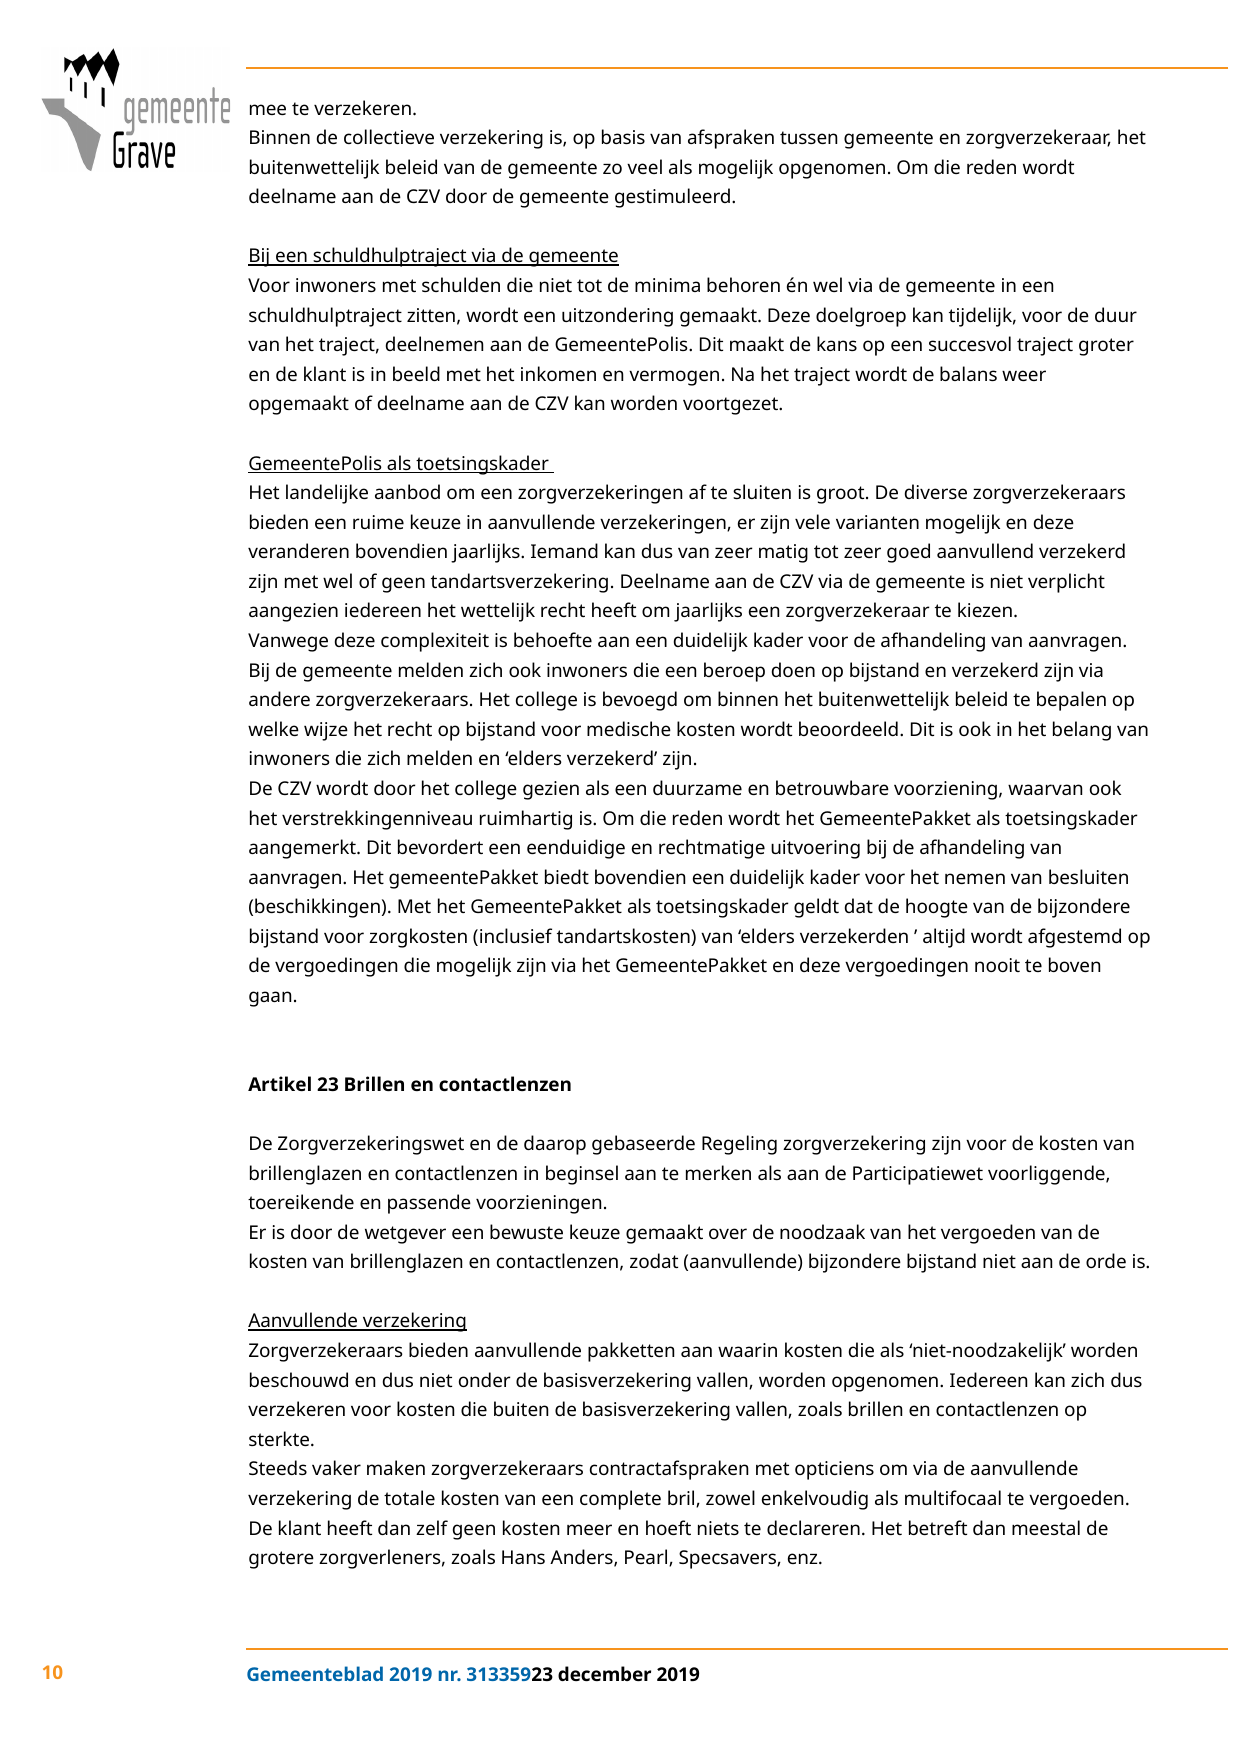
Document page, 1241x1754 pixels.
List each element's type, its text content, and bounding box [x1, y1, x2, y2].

text De Zorgverzekeringswet en de daarop gebaseerde Regeling zorgverzekering zijn voor de kosten van brillenglazen en contactlenzen in beginsel aan te merken als aan de Participatiewet voorliggende, toereikende en passende voorzieningen. [248, 1130, 1152, 1215]
text Binnen de collectieve verzekering is, op basis van afspraken tussen gemeente en zorgverzekeraar, het buitenwettelijk beleid van de gemeente zo veel als mogelijk opgenomen. Om die reden wordt deelname aan de CZV door de gemeente gestimuleerd. [248, 124, 1152, 209]
text Aanvullende verzekering [248, 1308, 1152, 1333]
text Steeds vaker maken zorgverzekeraars contractafspraken met opticiens om via de aanvullende verzekering de totale kosten van een complete bril, zowel enkelvoudig als multifocaal te vergoeden. De klant heeft dan zelf geen kosten meer en hoeft niets te declareren. Het betreft dan meestal de grotere zorgverleners, zoals Hans Anders, Pearl, Specsavers, enz. [248, 1456, 1152, 1570]
text GemeentePolis als toetsingskader [248, 450, 1152, 476]
picture [41, 47, 231, 172]
text Zorgverzekeraars bieden aanvullende pakketten aan waarin kosten die als ‘niet-noodzakelijk’ worden beschouwd en dus niet onder de basisverzekering vallen, worden opgenomen. Iedereen kan zich dus verzekeren voor kosten die buiten de basisverzekering vallen, zoals brillen en contactlenzen op sterkte. [248, 1337, 1152, 1452]
text De CZV wordt door het college gezien als een duurzame en betrouwbare voorziening, waarvan ook het verstrekkingenniveau ruimhartig is. Om die reden wordt het GemeentePakket als toetsingskader aangemerkt. Dit bevordert een eenduidige en rechtmatige uitvoering bij de afhandeling van aanvragen. Het gemeentePakket biedt bovendien een duidelijk kader voor het nemen van besluiten (beschikkingen). Met het GemeentePakket als toetsingskader geldt dat de hoogte van de bijzondere bijstand voor zorgkosten (inclusief tandartskosten) van ‘elders verzekerden ’ altijd wordt afgestemd op de vergoedingen die mogelijk zijn via het GemeentePakket en deze vergoedingen nooit te boven gaan. [248, 775, 1152, 1008]
text Er is door de wetgever een bewuste keuze gemaakt over de noodzaak van het vergoeden van de kosten van brillenglazen en contactlenzen, zodat (aanvullende) bijzondere bijstand niet aan de orde is. [248, 1219, 1152, 1274]
text Voor inwoners met schulden die niet tot de minima behoren én wel via de gemeente in een schuldhulptraject zitten, wordt een uitzondering gemaakt. Deze doelgroep kan tijdelijk, voor de duur van het traject, deelnemen aan de GemeentePolis. Dit maakt de kans op een succesvol traject groter en de klant is in beeld met het inkomen en vermogen. Na het traject wordt de balans weer opgemaakt of deelname aan de CZV kan worden voortgezet. [248, 272, 1152, 416]
text Vanwege deze complexiteit is behoefte aan een duidelijk kader voor de afhandeling van aanvragen. Bij de gemeente melden zich ook inwoners die een beroep doen op bijstand en verzekerd zijn via andere zorgverzekeraars. Het college is bevoegd om binnen het buitenwettelijk beleid te bepalen op welke wijze het recht op bijstand voor medische kosten wordt beoordeeld. Dit is ook in het belang van inwoners die zich melden en ‘elders verzekerd’ zijn. [248, 627, 1152, 771]
text mee te verzekeren. [248, 95, 1152, 121]
text Het landelijke aanbod om een zorgverzekeringen af te sluiten is groot. De diverse zorgverzekeraars bieden een ruime keuze in aanvullende verzekeringen, er zijn vele varianten mogelijk en deze veranderen bovendien jaarlijks. Iemand kan dus van zeer matig tot zeer goed aanvullend verzekerd zijn met wel of geen tandartsverzekering. Deelname aan de CZV via de gemeente is niet verplicht aangezien iedereen het wettelijk recht heeft om jaarlijks een zorgverzekeraar te kiezen. [248, 479, 1152, 623]
text Bij een schuldhulptraject via de gemeente [248, 243, 1152, 268]
text Artikel 23 Brillen en contactlenzen [248, 1071, 1152, 1097]
